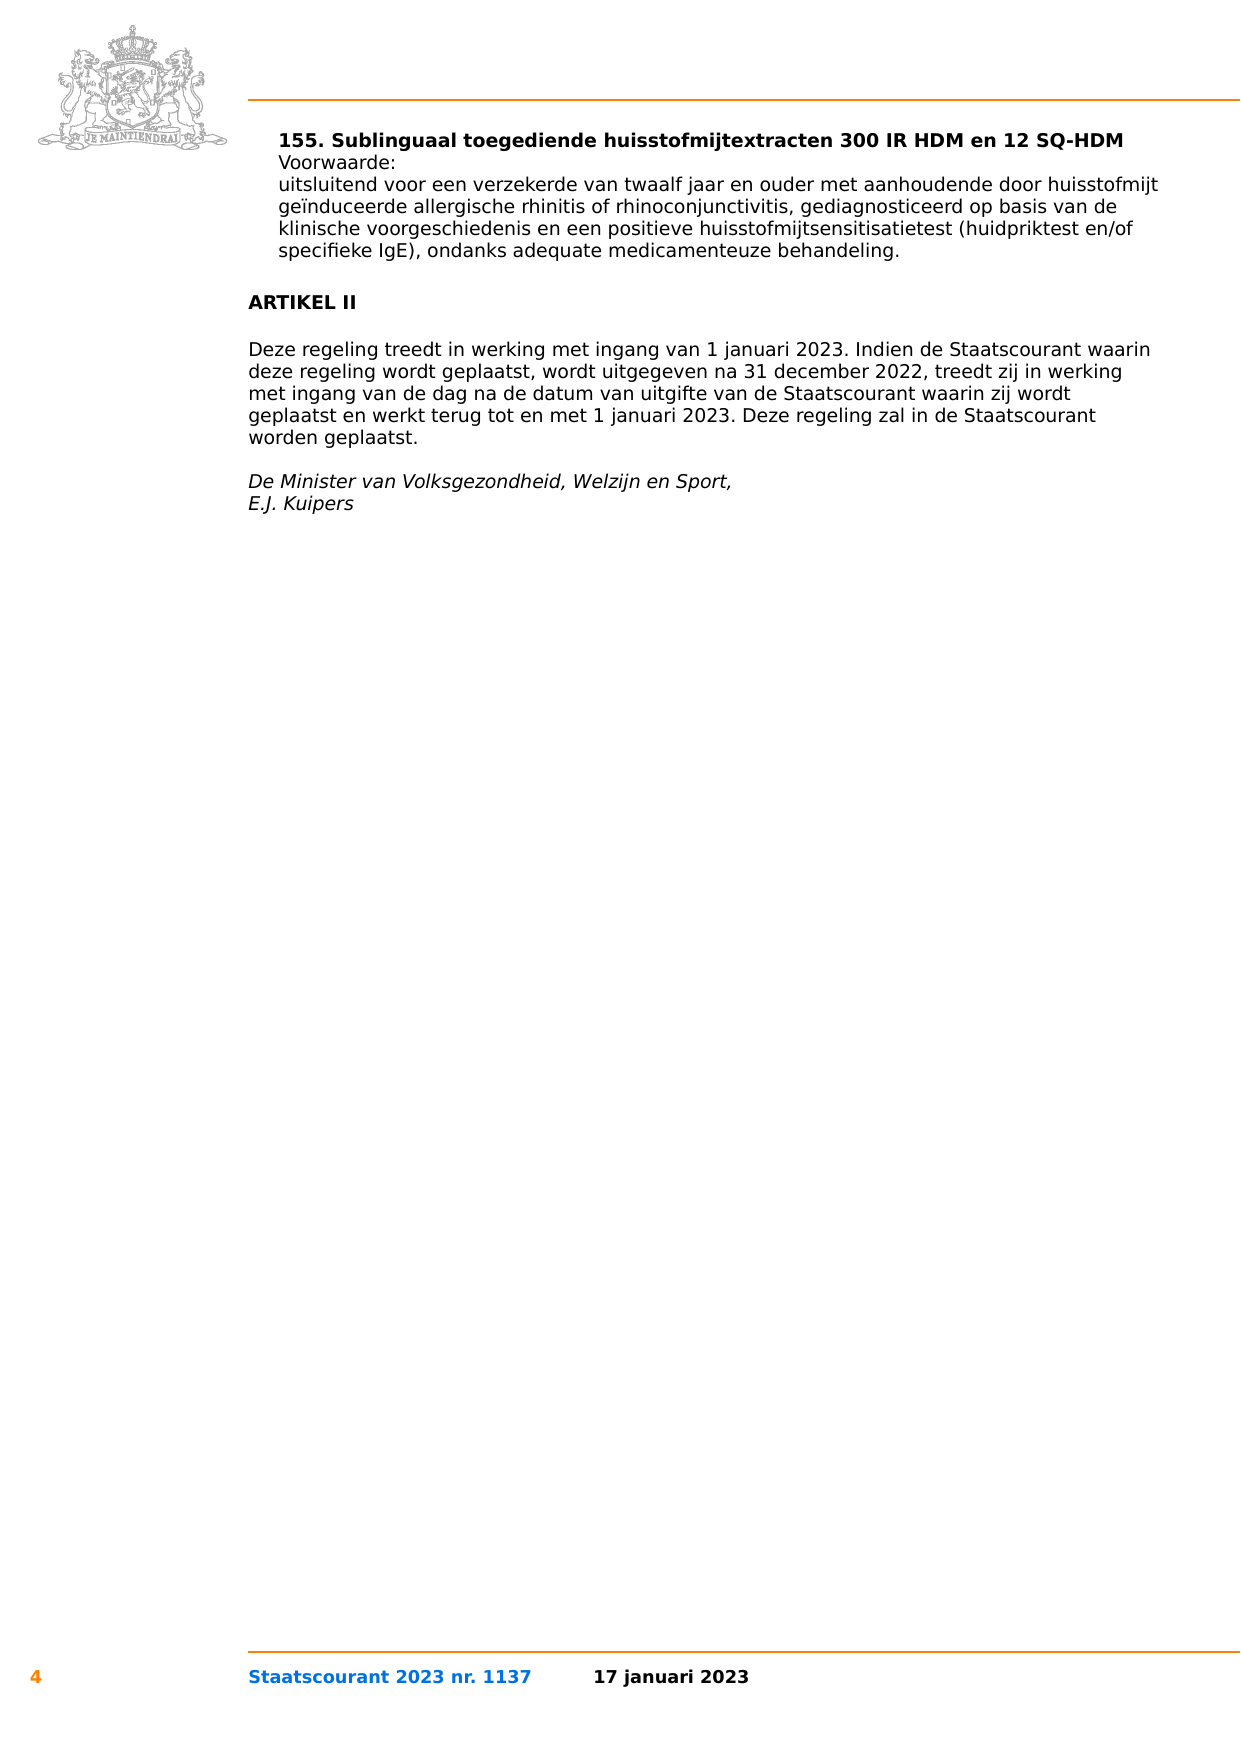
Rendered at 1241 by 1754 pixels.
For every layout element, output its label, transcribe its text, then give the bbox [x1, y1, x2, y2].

text Deze regeling treedt in werking met ingang van 1 januari 2023. Indien de Staatscourant waarin deze regeling wordt geplaatst, wordt uitgegeven na 31 december 2022, treedt zij in werking met ingang van de dag na de datum van uitgifte van de Staatscourant waarin zij wordt geplaatst en werkt terug tot en met 1 januari 2023. Deze regeling zal in de Staatscourant worden geplaatst. [248, 339, 1163, 449]
text uitsluitend voor een verzekerde van twaalf jaar en ouder met aanhoudende door huisstofmijt geïnduceerde allergische rhinitis of rhinoconjunctivitis, gediagnosticeerd op basis van de klinische voorgeschiedenis en een positieve huisstofmijtsensitisatietest (huidpriktest en/of specifieke IgE), ondanks adequate medicamenteuze behandeling. [278, 174, 1163, 262]
picture [38, 25, 227, 150]
text 155. Sublinguaal toegediende huisstofmijtextracten 300 IR HDM en 12 SQ-HDM [278, 130, 1163, 152]
text Voorwaarde: [278, 152, 1163, 174]
subtitle ARTIKEL II [248, 292, 1163, 314]
text De Minister van Volksgezondheid, Welzijn en Sport, E.J. Kuipers [248, 471, 1163, 514]
